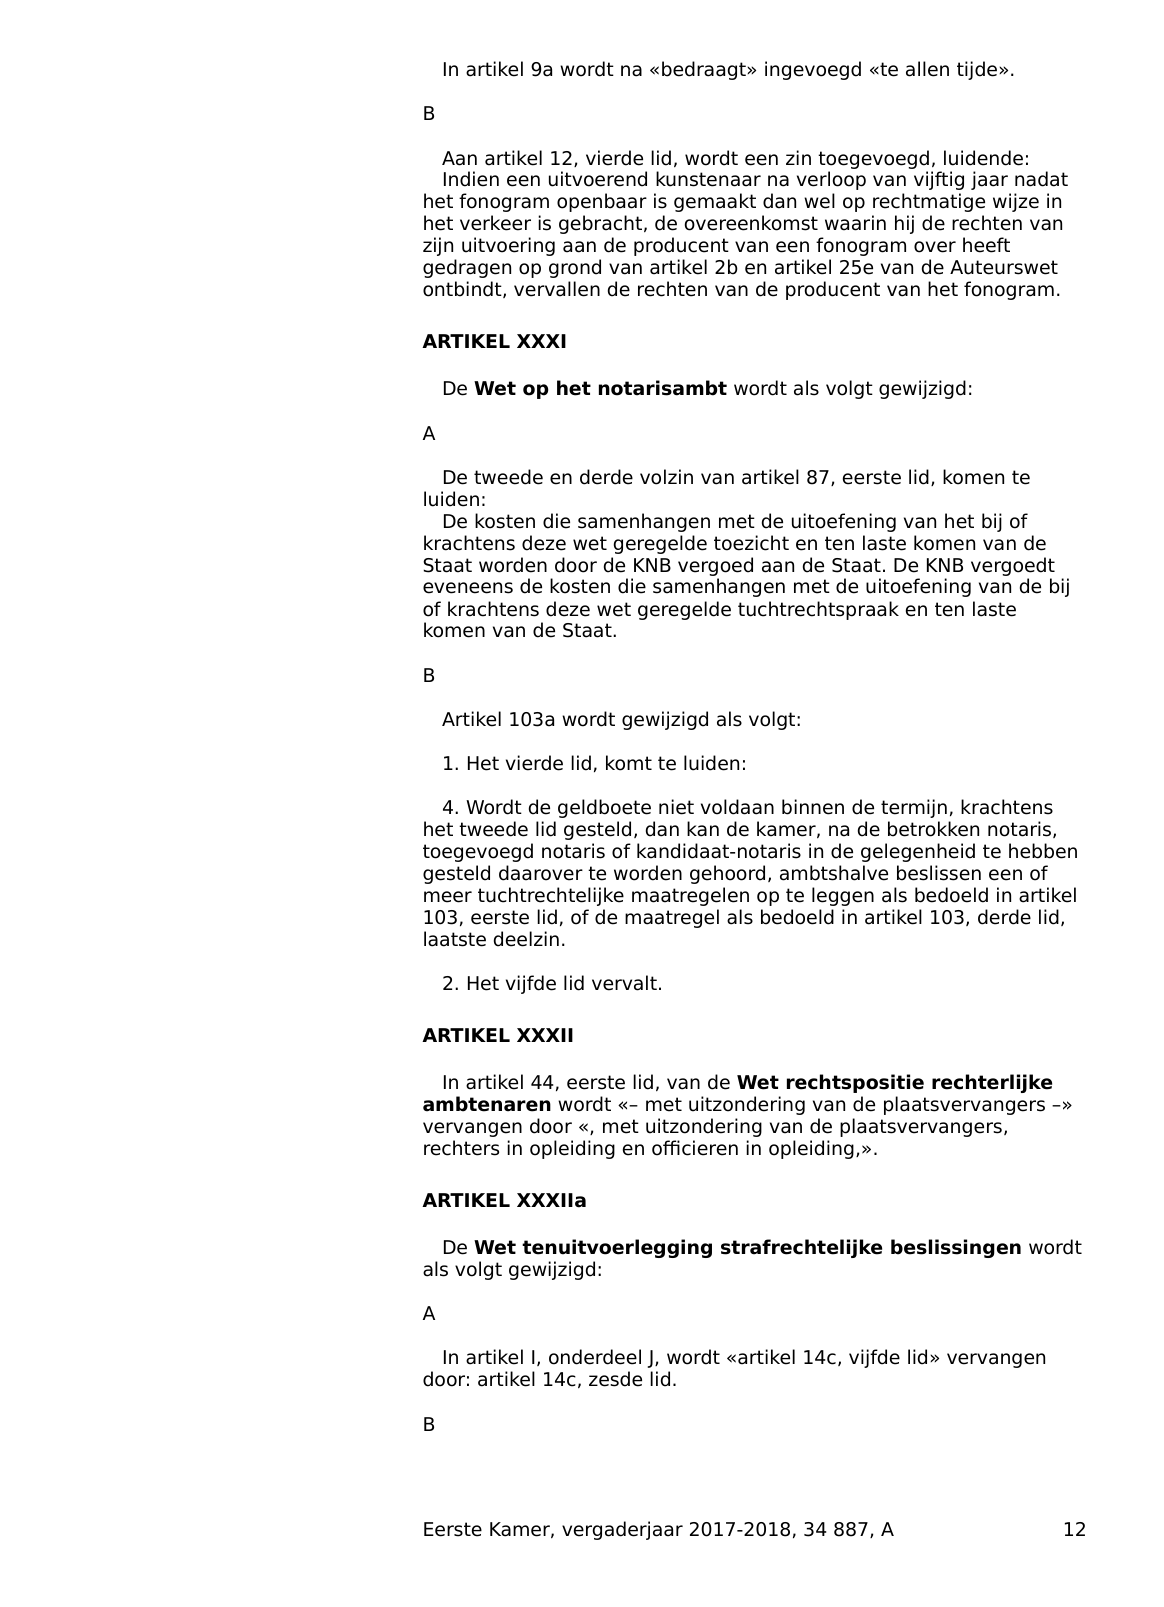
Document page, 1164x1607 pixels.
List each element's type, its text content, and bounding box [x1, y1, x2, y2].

text 2. Het vijfde lid vervalt. [422, 973, 1087, 995]
text De kosten die samenhangen met de uitoefening van het bij of krachtens deze wet geregelde toezicht en ten laste komen van de Staat worden door de KNB vergoed aan de Staat. De KNB vergoedt eveneens de kosten die samenhangen met de uitoefening van de bij of krachtens deze wet geregelde tuchtrechtspraak en ten laste komen van de Staat. [422, 511, 1087, 642]
subtitle ARTIKEL XXXII [422, 1025, 1087, 1047]
text B [422, 664, 1087, 687]
text Indien een uitvoerend kunstenaar na verloop van vijftig jaar nadat het fonogram openbaar is gemaakt dan wel op rechtmatige wijze in het verkeer is gebracht, de overeenkomst waarin hij de rechten van zijn uitvoering aan de producent van een fonogram over heeft gedragen op grond van artikel 2b en artikel 25e van de Auteurswet ontbindt, vervallen de rechten van de producent van het fonogram. [422, 169, 1087, 301]
text Aan artikel 12, vierde lid, wordt een zin toegevoegd, luidende: [422, 147, 1087, 169]
text In artikel I, onderdeel J, wordt «artikel 14c, vijfde lid» vervangen door: artikel 14c, zesde lid. [422, 1347, 1087, 1391]
text 4. Wordt de geldboete niet voldaan binnen de termijn, krachtens het tweede lid gesteld, dan kan de kamer, na de betrokken notaris, toegevoegd notaris of kandidaat-notaris in de gelegenheid te hebben gesteld daarover te worden gehoord, ambtshalve beslissen een of meer tuchtrechtelijke maatregelen op te leggen als bedoeld in artikel 103, eerste lid, of de maatregel als bedoeld in artikel 103, derde lid, laatste deelzin. [422, 797, 1087, 951]
text B [422, 1413, 1087, 1435]
subtitle ARTIKEL XXXIIa [422, 1190, 1087, 1212]
text Artikel 103a wordt gewijzigd als volgt: [422, 709, 1087, 731]
subtitle ARTIKEL XXXI [422, 331, 1087, 353]
text B [422, 103, 1087, 125]
text 1. Het vierde lid, komt te luiden: [422, 753, 1087, 775]
text A [422, 422, 1087, 444]
text A [422, 1303, 1087, 1325]
text In artikel 9a wordt na «bedraagt» ingevoegd «te allen tijde». [422, 59, 1087, 81]
text In artikel 44, eerste lid, van de Wet rechtspositie rechterlijke ambtenaren wordt «– met uitzondering van de plaatsvervangers –» vervangen door «, met uitzondering van de plaatsvervangers, rechters in opleiding en officieren in opleiding,». [422, 1072, 1087, 1160]
text De Wet op het notarisambt wordt als volgt gewijzigd: [422, 378, 1087, 400]
text De tweede en derde volzin van artikel 87, eerste lid, komen te luiden: [422, 467, 1087, 511]
text De Wet tenuitvoerlegging strafrechtelijke beslissingen wordt als volgt gewijzigd: [422, 1237, 1087, 1281]
